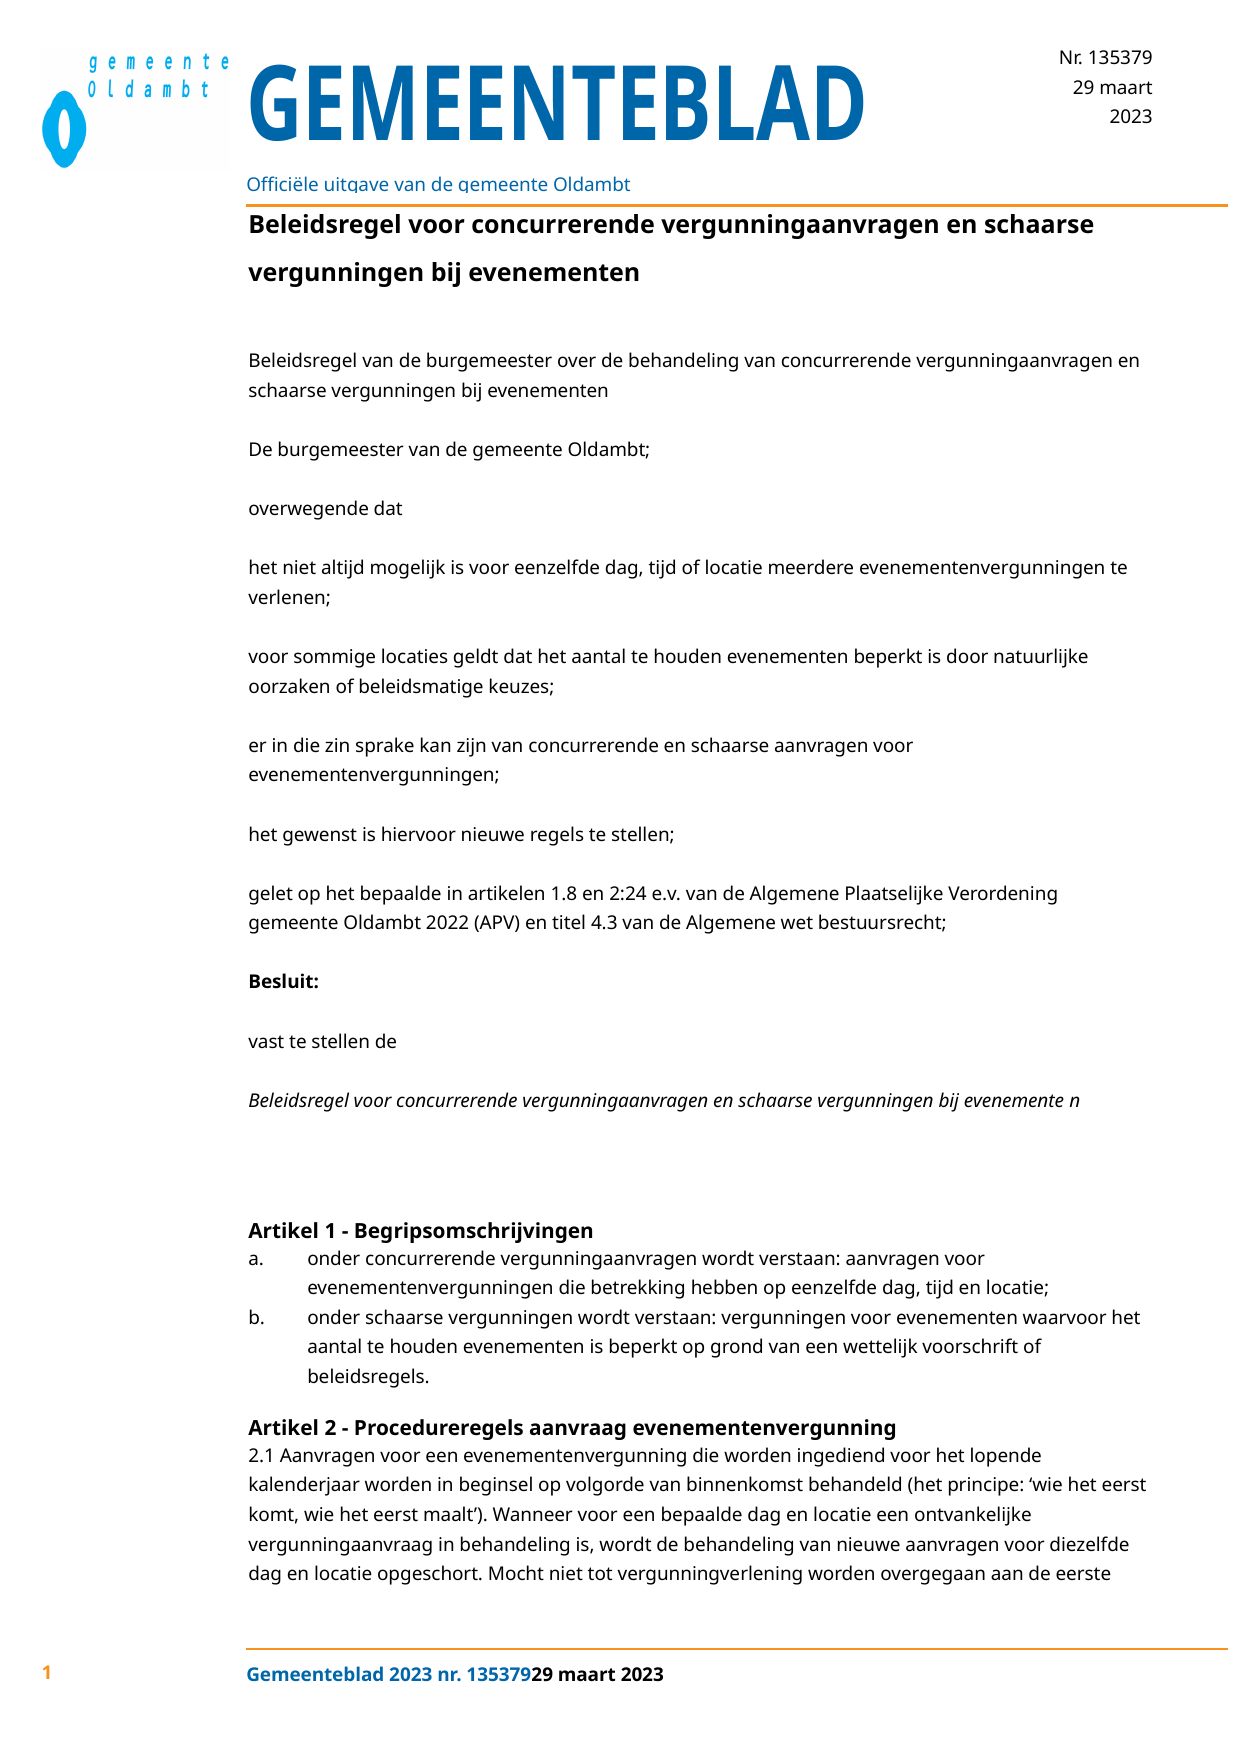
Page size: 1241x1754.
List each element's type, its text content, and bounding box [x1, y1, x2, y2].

text overwegende dat [248, 495, 1152, 521]
text De burgemeester van de gemeente Oldambt; [248, 436, 1152, 462]
text er in die zin sprake kan zijn van concurrerende en schaarse aanvragen voor evenementenvergunningen; [248, 732, 1152, 787]
text Besluit: [248, 969, 1152, 994]
text het gewenst is hiervoor nieuwe regels te stellen; [248, 821, 1152, 847]
text gelet op het bepaalde in artikelen 1.8 en 2:24 e.v. van de Algemene Plaatselijke Verordening gemeente Oldambt 2022 (APV) en titel 4.3 van de Algemene wet bestuursrecht; [248, 880, 1152, 935]
text 2.1 Aanvragen voor een evenementenvergunning die worden ingediend voor het lopende kalenderjaar worden in beginsel op volgorde van binnenkomst behandeld (het principe: ‘wie het eerst komt, wie het eerst maalt’). Wanneer voor een bepaalde dag en locatie een ontvankelijke vergunningaanvraag in behandeling is, wordt de behandeling van nieuwe aanvragen voor diezelfde dag en locatie opgeschort. Mocht niet tot vergunningverlening worden overgegaan aan de eerste [248, 1442, 1152, 1586]
text Artikel 2 - Procedureregels aanvraag evenementenvergunning [248, 1413, 1152, 1442]
text Artikel 1 - Begripsomschrijvingen [248, 1216, 1152, 1245]
text vast te stellen de [248, 1028, 1152, 1054]
list onder schaarse vergunningen wordt verstaan: vergunningen voor evenementen waarvoor het aantal te houden evenementen is beperkt op grond van een wettelijk voorschrift of beleidsregels. [248, 1304, 1152, 1389]
list onder concurrerende vergunningaanvragen wordt verstaan: aanvragen voor evenementenvergunningen die betrekking hebben op eenzelfde dag, tijd en locatie; [248, 1245, 1152, 1300]
text voor sommige locaties geldt dat het aantal te houden evenementen beperkt is door natuurlijke oorzaken of beleidsmatige keuzes; [248, 643, 1152, 699]
text het niet altijd mogelijk is voor eenzelfde dag, tijd of locatie meerdere evenementenvergunningen te verlenen; [248, 554, 1152, 610]
text Beleidsregel voor concurrerende vergunningaanvragen en schaarse vergunningen bij evenemente n [248, 1087, 1152, 1113]
picture [41, 47, 231, 172]
text Beleidsregel voor concurrerende vergunningaanvragen en schaarse vergunningen bij evenementen [248, 207, 1152, 288]
text Beleidsregel van de burgemeester over de behandeling van concurrerende vergunningaanvragen en schaarse vergunningen bij evenementen [248, 347, 1152, 403]
